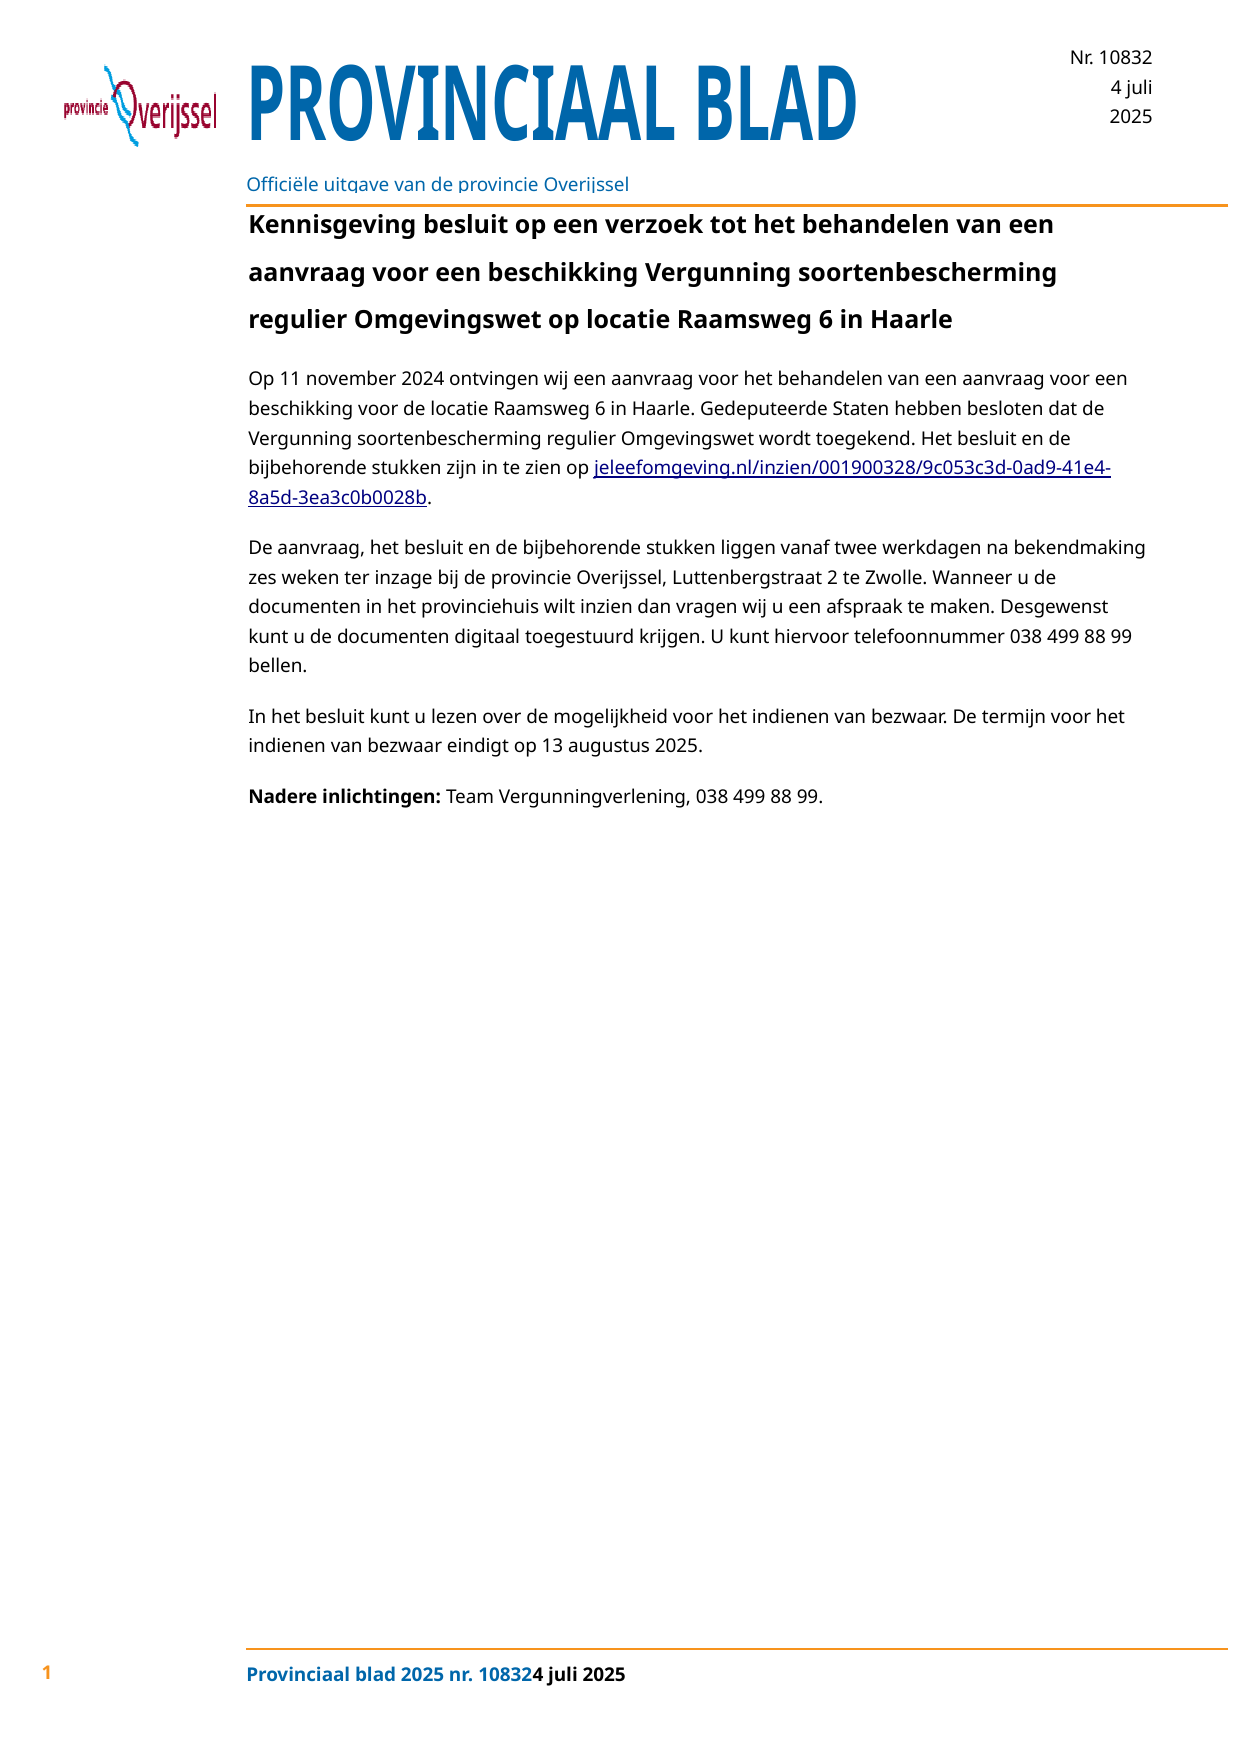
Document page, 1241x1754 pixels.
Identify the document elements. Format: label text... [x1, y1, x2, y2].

text De aanvraag, het besluit en de bijbehorende stukken liggen vanaf twee werkdagen na bekendmaking zes weken ter inzage bij de provincie Overijssel, Luttenbergstraat 2 te Zwolle. Wanneer u de documenten in het provinciehuis wilt inzien dan vragen wij u een afspraak te maken. Desgewenst kunt u de documenten digitaal toegestuurd krijgen. U kunt hiervoor telefoonnummer 038 499 88 99 bellen. [248, 534, 1152, 678]
text Kennisgeving besluit op een verzoek tot het behandelen van een aanvraag voor een beschikking Vergunning soortenbescherming regulier Omgevingswet op locatie Raamsweg 6 in Haarle [248, 207, 1152, 336]
text Op 11 november 2024 ontvingen wij een aanvraag voor het behandelen van een aanvraag voor een beschikking voor de locatie Raamsweg 6 in Haarle. Gedeputeerde Staten hebben besloten dat de Vergunning soortenbescherming regulier Omgevingswet wordt toegekend. Het besluit en de bijbehorende stukken zijn in te zien op jeleefomgeving.nl/inzien/001900328/9c053c3d-0ad9-41e4-8a5d-3ea3c0b0028b. [248, 366, 1152, 509]
picture [41, 47, 231, 172]
text Nadere inlichtingen: Team Vergunningverlening, 038 499 88 99. [248, 783, 1152, 809]
text In het besluit kunt u lezen over de mogelijkheid voor het indienen van bezwaar. De termijn voor het indienen van bezwaar eindigt op 13 augustus 2025. [248, 703, 1152, 758]
